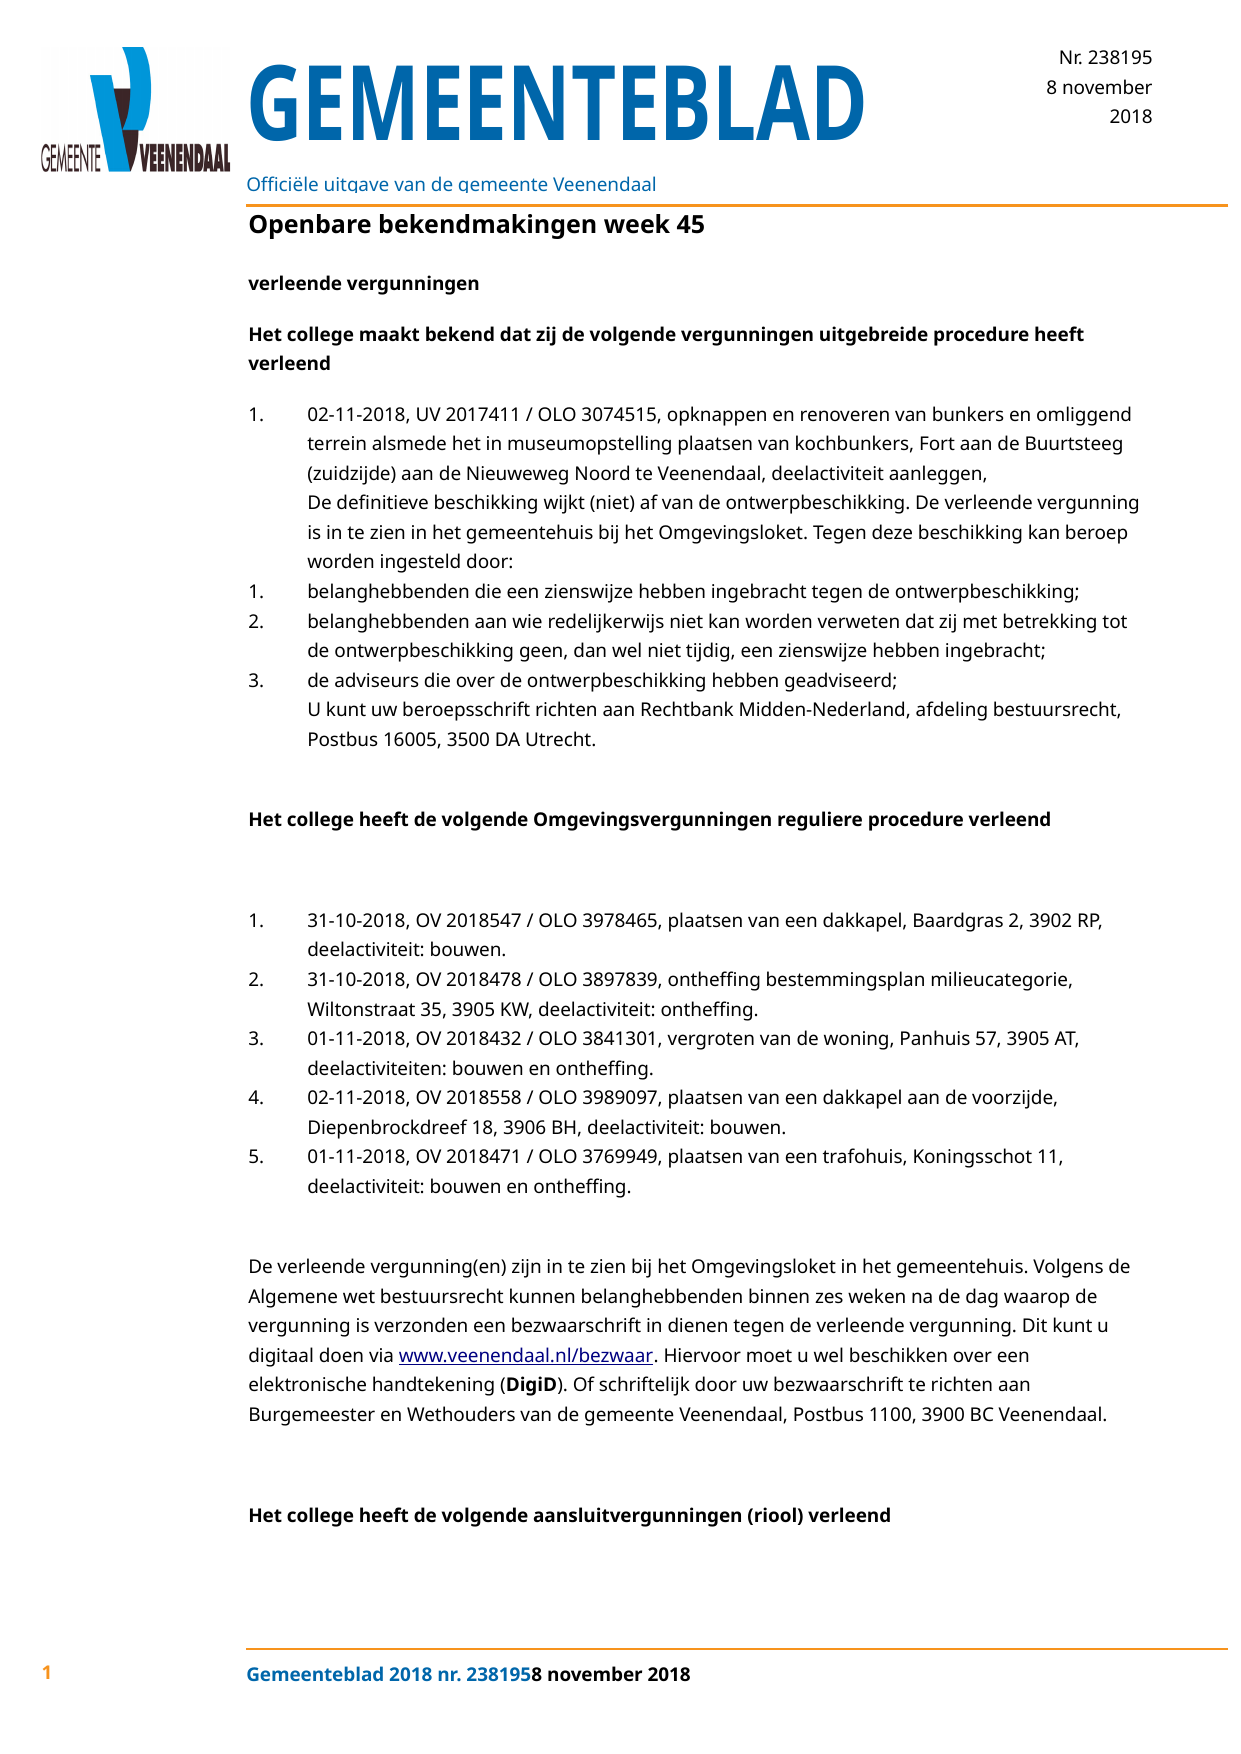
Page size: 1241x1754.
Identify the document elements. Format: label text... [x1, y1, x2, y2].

text Openbare bekendmakingen week 45 [248, 207, 1152, 241]
text De verleende vergunning(en) zijn in te zien bij het Omgevingsloket in het gemeentehuis. Volgens de Algemene wet bestuursrecht kunnen belanghebbenden binnen zes weken na de dag waarop de vergunning is verzonden een bezwaarschrift in dienen tegen de verleende vergunning. Dit kunt u digitaal doen via www.veenendaal.nl/bezwaar. Hiervoor moet u wel beschikken over een elektronische handtekening (DigiD). Of schriftelijk door uw bezwaarschrift te richten aan Burgemeester en Wethouders van de gemeente Veenendaal, Postbus 1100, 3900 BC Veenendaal. [248, 1253, 1152, 1427]
list belanghebbenden aan wie redelijkerwijs niet kan worden verweten dat zij met betrekking tot de ontwerpbeschikking geen, dan wel niet tijdig, een zienswijze hebben ingebracht; [248, 608, 1152, 663]
picture [123, 47, 231, 172]
list 01-11-2018, OV 2018432 / OLO 3841301, vergroten van de woning, Panhuis 57, 3905 AT, deelactiviteiten: bouwen en ontheffing. [248, 1025, 1152, 1081]
picture [41, 47, 130, 172]
text verleende vergunningen [248, 270, 1152, 296]
list de adviseurs die over de ontwerpbeschikking hebben geadviseerd; [248, 667, 1152, 693]
list 01-11-2018, OV 2018471 / OLO 3769949, plaatsen van een trafohuis, Koningsschot 11, deelactiviteit: bouwen en ontheffing. [248, 1144, 1152, 1199]
list belanghebbenden die een zienswijze hebben ingebracht tegen de ontwerpbeschikking; [248, 578, 1152, 604]
list U kunt uw beroepsschrift richten aan Rechtbank Midden-Nederland, afdeling bestuursrecht, Postbus 16005, 3500 DA Utrecht. [248, 697, 1152, 752]
list 02-11-2018, OV 2018558 / OLO 3989097, plaatsen van een dakkapel aan de voorzijde, Diepenbrockdreef 18, 3906 BH, deelactiviteit: bouwen. [248, 1084, 1152, 1140]
text Het college heeft de volgende Omgevingsvergunningen reguliere procedure verleend [248, 806, 1152, 832]
text Het college heeft de volgende aansluitvergunningen (riool) verleend [248, 1502, 1152, 1528]
list 31-10-2018, OV 2018547 / OLO 3978465, plaatsen van een dakkapel, Baardgras 2, 3902 RP, deelactiviteit: bouwen. [248, 907, 1152, 962]
list 31-10-2018, OV 2018478 / OLO 3897839, ontheffing bestemmingsplan milieucategorie, Wiltonstraat 35, 3905 KW, deelactiviteit: ontheffing. [248, 966, 1152, 1021]
list De definitieve beschikking wijkt (niet) af van de ontwerpbeschikking. De verleende vergunning is in te zien in het gemeentehuis bij het Omgevingsloket. Tegen deze beschikking kan beroep worden ingesteld door: [248, 489, 1152, 574]
text Het college maakt bekend dat zij de volgende vergunningen uitgebreide procedure heeft verleend [248, 321, 1152, 376]
list 02-11-2018, UV 2017411 / OLO 3074515, opknappen en renoveren van bunkers en omliggend terrein alsmede het in museumopstelling plaatsen van kochbunkers, Fort aan de Buurtsteeg (zuidzijde) aan de Nieuweweg Noord te Veenendaal, deelactiviteit aanleggen, [248, 401, 1152, 486]
